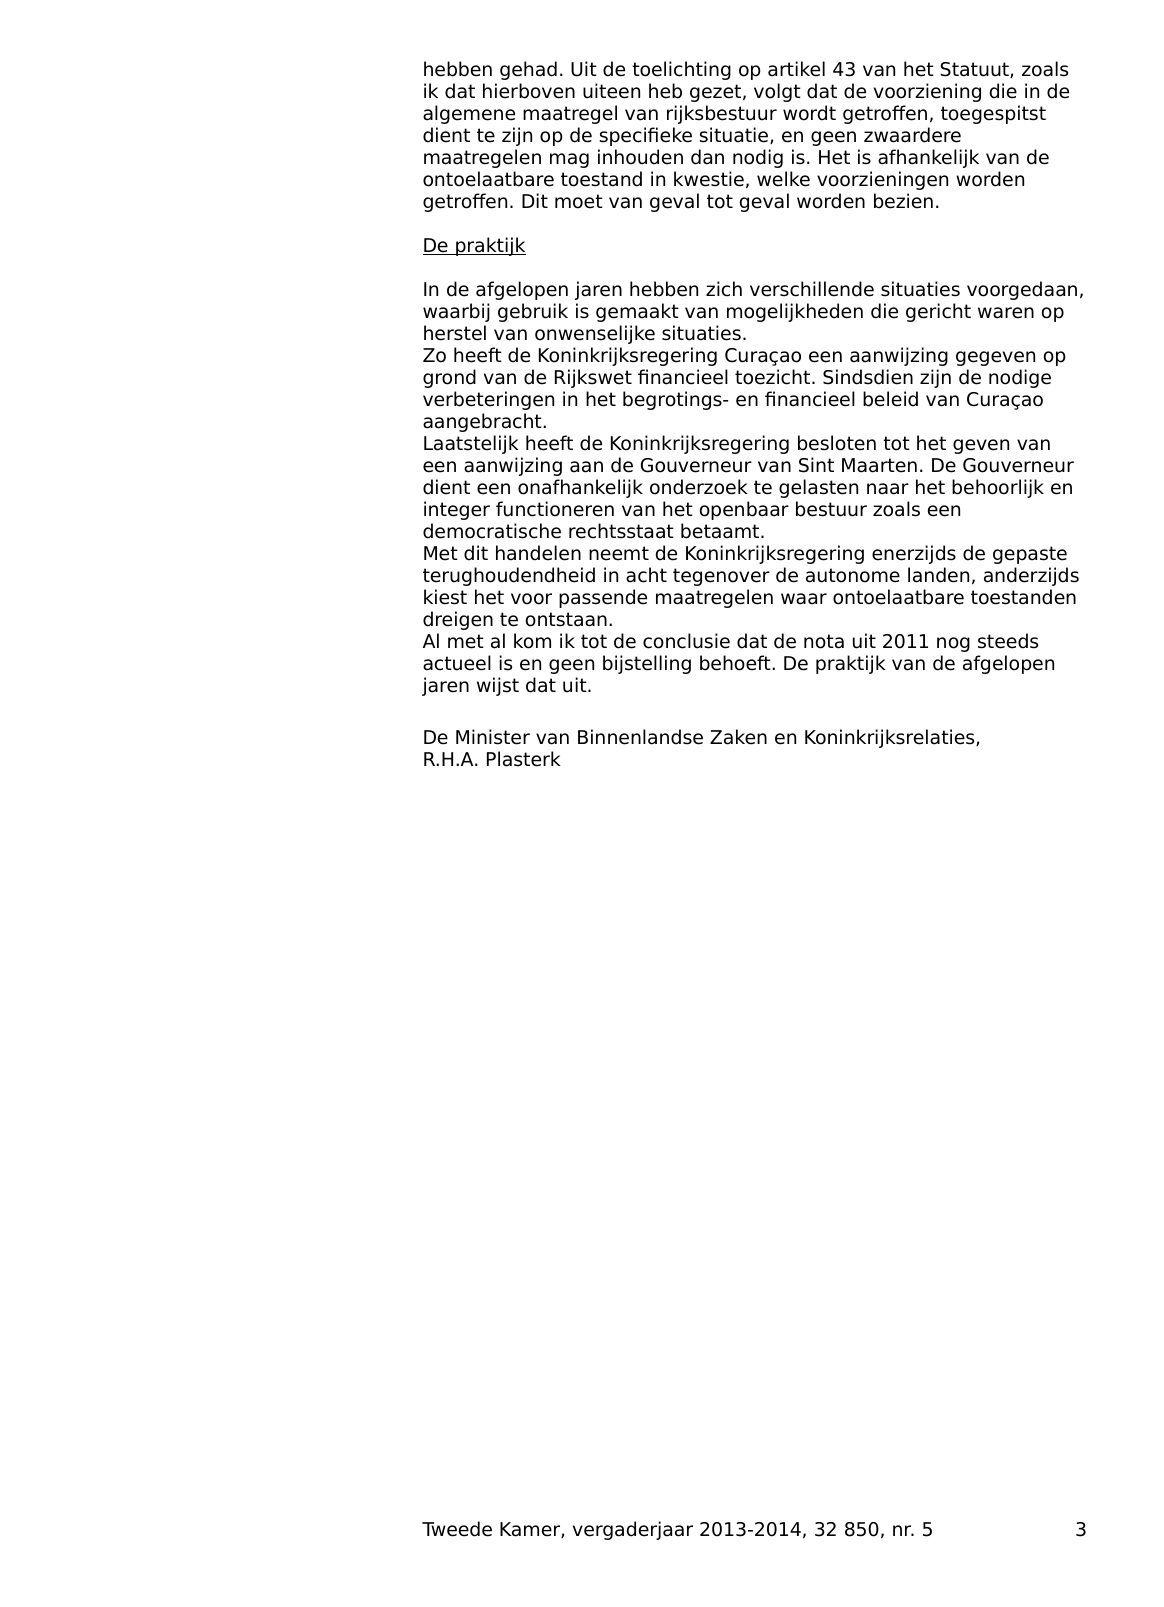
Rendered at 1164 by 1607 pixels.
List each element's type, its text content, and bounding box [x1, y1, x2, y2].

subtitle De praktijk [422, 235, 1087, 257]
text De Minister van Binnenlandse Zaken en Koninkrijksrelaties, R.H.A. Plasterk [422, 727, 1087, 771]
text Zo heeft de Koninkrijksregering Curaçao een aanwijzing gegeven op grond van de Rijkswet financieel toezicht. Sindsdien zijn de nodige verbeteringen in het begrotings- en financieel beleid van Curaçao aangebracht. [422, 345, 1087, 433]
text Laatstelijk heeft de Koninkrijksregering besloten tot het geven van een aanwijzing aan de Gouverneur van Sint Maarten. De Gouverneur dient een onafhankelijk onderzoek te gelasten naar het behoorlijk en integer functioneren van het openbaar bestuur zoals een democratische rechtsstaat betaamt. [422, 433, 1087, 543]
text Met dit handelen neemt de Koninkrijksregering enerzijds de gepaste terughoudendheid in acht tegenover de autonome landen, anderzijds kiest het voor passende maatregelen waar ontoelaatbare toestanden dreigen te ontstaan. [422, 543, 1087, 631]
text In de afgelopen jaren hebben zich verschillende situaties voorgedaan, waarbij gebruik is gemaakt van mogelijkheden die gericht waren op herstel van onwenselijke situaties. [422, 279, 1087, 345]
text Al met al kom ik tot de conclusie dat de nota uit 2011 nog steeds actueel is en geen bijstelling behoeft. De praktijk van de afgelopen jaren wijst dat uit. [422, 631, 1087, 697]
text hebben gehad. Uit de toelichting op artikel 43 van het Statuut, zoals ik dat hierboven uiteen heb gezet, volgt dat de voorziening die in de algemene maatregel van rijksbestuur wordt getroffen, toegespitst dient te zijn op de specifieke situatie, en geen zwaardere maatregelen mag inhouden dan nodig is. Het is afhankelijk van de ontoelaatbare toestand in kwestie, welke voorzieningen worden getroffen. Dit moet van geval tot geval worden bezien. [422, 59, 1087, 213]
